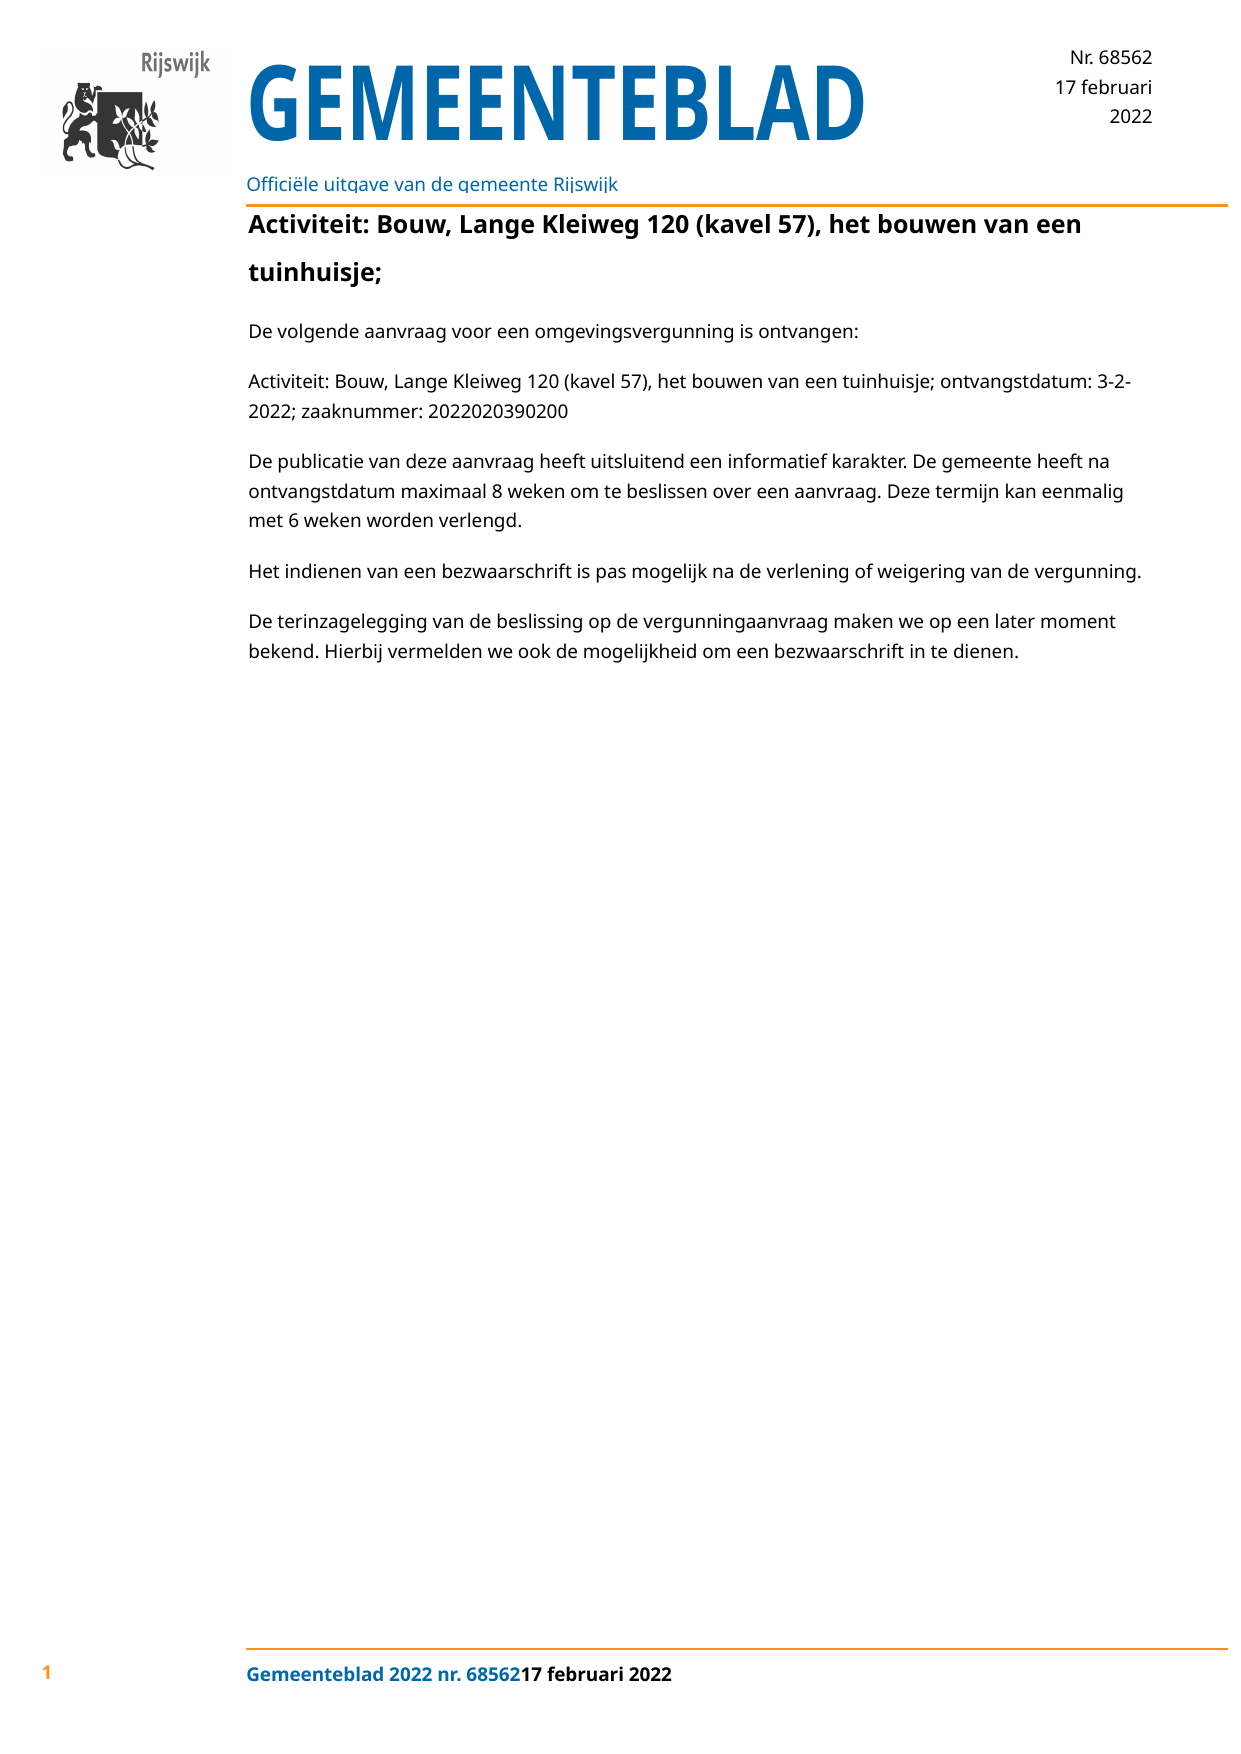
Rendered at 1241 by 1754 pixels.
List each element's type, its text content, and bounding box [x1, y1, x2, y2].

picture [41, 47, 231, 172]
text De volgende aanvraag voor een omgevingsvergunning is ontvangen: [248, 318, 1152, 344]
text Het indienen van een bezwaarschrift is pas mogelijk na de verlening of weigering van de vergunning. [248, 558, 1152, 584]
text Activiteit: Bouw, Lange Kleiweg 120 (kavel 57), het bouwen van een tuinhuisje; [248, 207, 1152, 288]
text De publicatie van deze aanvraag heeft uitsluitend een informatief karakter. De gemeente heeft na ontvangstdatum maximaal 8 weken om te beslissen over een aanvraag. Deze termijn kan eenmalig met 6 weken worden verlengd. [248, 448, 1152, 533]
text Activiteit: Bouw, Lange Kleiweg 120 (kavel 57), het bouwen van een tuinhuisje; ontvangstdatum: 3-2-2022; zaaknummer: 2022020390200 [248, 368, 1152, 424]
text De terinzagelegging van de beslissing op de vergunningaanvraag maken we op een later moment bekend. Hierbij vermelden we ook de mogelijkheid om een bezwaarschrift in te dienen. [248, 608, 1152, 664]
